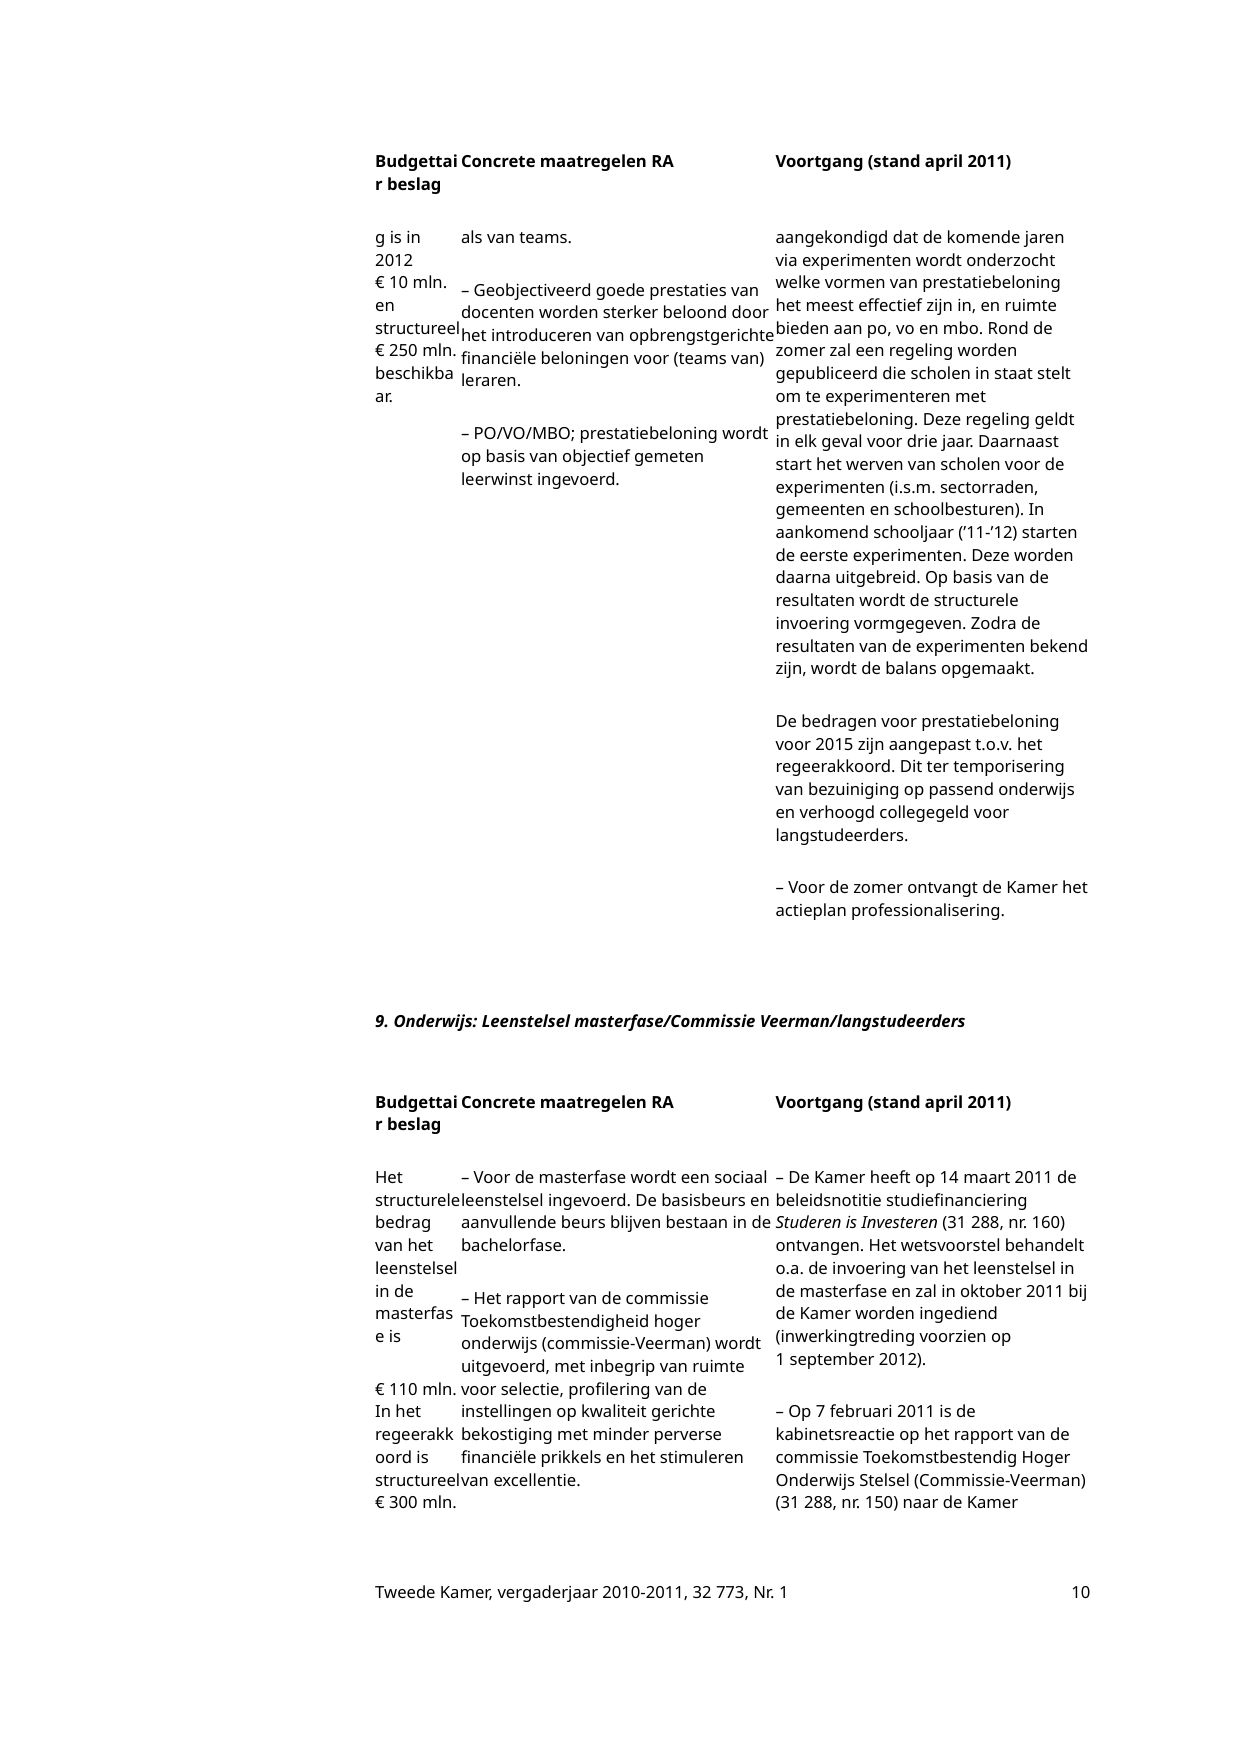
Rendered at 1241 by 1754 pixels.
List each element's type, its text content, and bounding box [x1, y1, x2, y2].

table_cell g is in 2012 € 10 mln. en structureel € 250 mln. beschikbaar. [375, 225, 461, 951]
text 9. Onderwijs: Leenstelsel masterfase/Commissie Veerman/langstudeerders [375, 1010, 1090, 1032]
table_cell – De Kamer heeft op 14 maart 2011 de beleidsnotitie studiefinanciering Studeren is Investeren (31 288, nr. 160) ontvangen. Het wetsvoorstel behandelt o.a. de invoering van het leenstelsel in de masterfase en zal in oktober 2011 bij de Kamer worden ingediend (inwerkingtreding voorzien op 1 september 2012). – Op 7 februari 2011 is de kabinetsreactie op het rapport van de commissie Toekomstbestendig Hoger Onderwijs Stelsel (Commissie-Veerman) (31 288, nr. 150) naar de Kamer [775, 1166, 1090, 1521]
table_cell Het structurele bedrag van het leenstelsel in de masterfase is € 110 mln. In het regeerakkoord is structureel € 300 mln. [375, 1166, 461, 1521]
table_header Concrete maatregelen RA [461, 150, 775, 225]
table_cell aangekondigd dat de komende jaren via experimenten wordt onderzocht welke vormen van prestatiebeloning het meest effectief zijn in, en ruimte bieden aan po, vo en mbo. Rond de zomer zal een regeling worden gepubliceerd die scholen in staat stelt om te experimenteren met prestatiebeloning. Deze regeling geldt in elk geval voor drie jaar. Daarnaast start het werven van scholen voor de experimenten (i.s.m. sectorraden, gemeenten en schoolbesturen). In aankomend schooljaar (’11-’12) starten de eerste experimenten. Deze worden daarna uitgebreid. Op basis van de resultaten wordt de structurele invoering vormgegeven. Zodra de resultaten van de experimenten bekend zijn, wordt de balans opgemaakt. De bedragen voor prestatiebeloning voor 2015 zijn aangepast t.o.v. het regeerakkoord. Dit ter temporisering van bezuiniging op passend onderwijs en verhoogd collegegeld voor langstudeerders. – Voor de zomer ontvangt de Kamer het actieplan professionalisering. [775, 225, 1090, 951]
table_cell – Voor de masterfase wordt een sociaal leenstelsel ingevoerd. De basisbeurs en aanvullende beurs blijven bestaan in de bachelorfase. – Het rapport van de commissie Toekomstbestendigheid hoger onderwijs (commissie-Veerman) wordt uitgevoerd, met inbegrip van ruimte voor selectie, profilering van de instellingen op kwaliteit gerichte bekostiging met minder perverse financiële prikkels en het stimuleren van excellentie. [461, 1166, 775, 1521]
table_header Budgettair beslag [375, 150, 461, 225]
table_header Concrete maatregelen RA [461, 1090, 775, 1166]
table_cell als van teams. – Geobjectiveerd goede prestaties van docenten worden sterker beloond door het introduceren van opbrengstgerichte financiële beloningen voor (teams van) leraren. – PO/VO/MBO; prestatiebeloning wordt op basis van objectief gemeten leerwinst ingevoerd. [461, 225, 775, 951]
table_header Voortgang (stand april 2011) [775, 1090, 1090, 1166]
table_header Voortgang (stand april 2011) [775, 150, 1090, 225]
table_header Budgettair beslag [375, 1090, 461, 1166]
